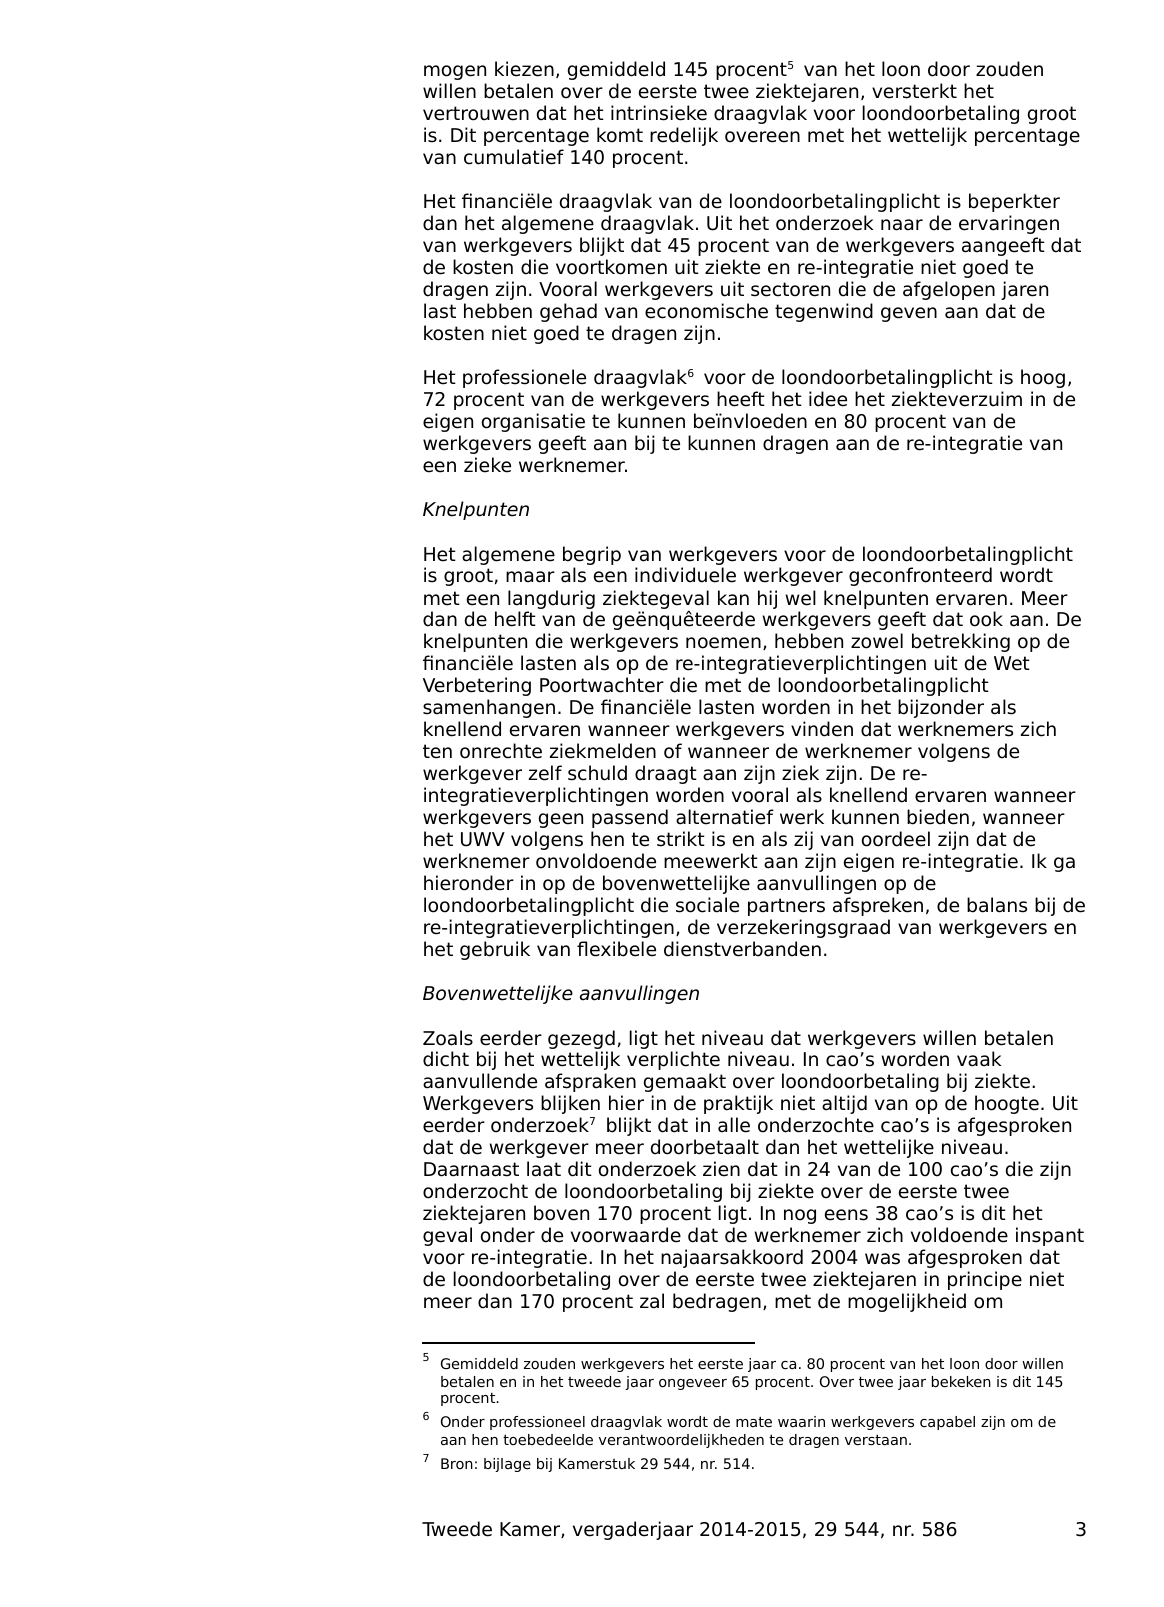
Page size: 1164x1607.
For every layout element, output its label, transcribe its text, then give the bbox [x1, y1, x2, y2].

text Het professionele draagvlak voor de loondoorbetalingplicht is hoog, 72 procent van de werkgevers heeft het idee het ziekteverzuim in de eigen organisatie te kunnen beïnvloeden en 80 procent van de werkgevers geeft aan bij te kunnen dragen aan de re-integratie van een zieke werknemer. [422, 367, 1087, 477]
text mogen kiezen, gemiddeld 145 procent van het loon door zouden willen betalen over de eerste twee ziektejaren, versterkt het vertrouwen dat het intrinsieke draagvlak voor loondoorbetaling groot is. Dit percentage komt redelijk overeen met het wettelijk percentage van cumulatief 140 procent. [422, 59, 1087, 169]
text Het financiële draagvlak van de loondoorbetalingplicht is beperkter dan het algemene draagvlak. Uit het onderzoek naar de ervaringen van werkgevers blijkt dat 45 procent van de werkgevers aangeeft dat de kosten die voortkomen uit ziekte en re-integratie niet goed te dragen zijn. Vooral werkgevers uit sectoren die de afgelopen jaren last hebben gehad van economische tegenwind geven aan dat de kosten niet goed te dragen zijn. [422, 191, 1087, 345]
text Bron: bijlage bij Kamerstuk 29 544, nr. 514. [422, 1452, 1087, 1474]
text Gemiddeld zouden werkgevers het eerste jaar ca. 80 procent van het loon door willen betalen en in het tweede jaar ongeveer 65 procent. Over twee jaar bekeken is dit 145 procent. [422, 1352, 1087, 1407]
text Zoals eerder gezegd, ligt het niveau dat werkgevers willen betalen dicht bij het wettelijk verplichte niveau. In cao’s worden vaak aanvullende afspraken gemaakt over loondoorbetaling bij ziekte. Werkgevers blijken hier in de praktijk niet altijd van op de hoogte. Uit eerder onderzoek blijkt dat in alle onderzochte cao’s is afgesproken dat de werkgever meer doorbetaalt dan het wettelijke niveau. Daarnaast laat dit onderzoek zien dat in 24 van de 100 cao’s die zijn onderzocht de loondoorbetaling bij ziekte over de eerste twee ziektejaren boven 170 procent ligt. In nog eens 38 cao’s is dit het geval onder de voorwaarde dat de werknemer zich voldoende inspant voor re-integratie. In het najaarsakkoord 2004 was afgesproken dat de loondoorbetaling over de eerste twee ziektejaren in principe niet meer dan 170 procent zal bedragen, met de mogelijkheid om [422, 1027, 1087, 1313]
text Onder professioneel draagvlak wordt de mate waarin werkgevers capabel zijn om de aan hen toebedeelde verantwoordelijkheden te dragen verstaan. [422, 1410, 1087, 1449]
text Het algemene begrip van werkgevers voor de loondoorbetalingplicht is groot, maar als een individuele werkgever geconfronteerd wordt met een langdurig ziektegeval kan hij wel knelpunten ervaren. Meer dan de helft van de geënquêteerde werkgevers geeft dat ook aan. De knelpunten die werkgevers noemen, hebben zowel betrekking op de financiële lasten als op de re-integratieverplichtingen uit de Wet Verbetering Poortwachter die met de loondoorbetalingplicht samenhangen. De financiële lasten worden in het bijzonder als knellend ervaren wanneer werkgevers vinden dat werknemers zich ten onrechte ziekmelden of wanneer de werknemer volgens de werkgever zelf schuld draagt aan zijn ziek zijn. De re-integratieverplichtingen worden vooral als knellend ervaren wanneer werkgevers geen passend alternatief werk kunnen bieden, wanneer het UWV volgens hen te strikt is en als zij van oordeel zijn dat de werknemer onvoldoende meewerkt aan zijn eigen re-integratie. Ik ga hieronder in op de bovenwettelijke aanvullingen op de loondoorbetalingplicht die sociale partners afspreken, de balans bij de re-integratieverplichtingen, de verzekeringsgraad van werkgevers en het gebruik van flexibele dienstverbanden. [422, 543, 1087, 961]
subtitle Bovenwettelijke aanvullingen [422, 983, 1087, 1005]
subtitle Knelpunten [422, 499, 1087, 521]
